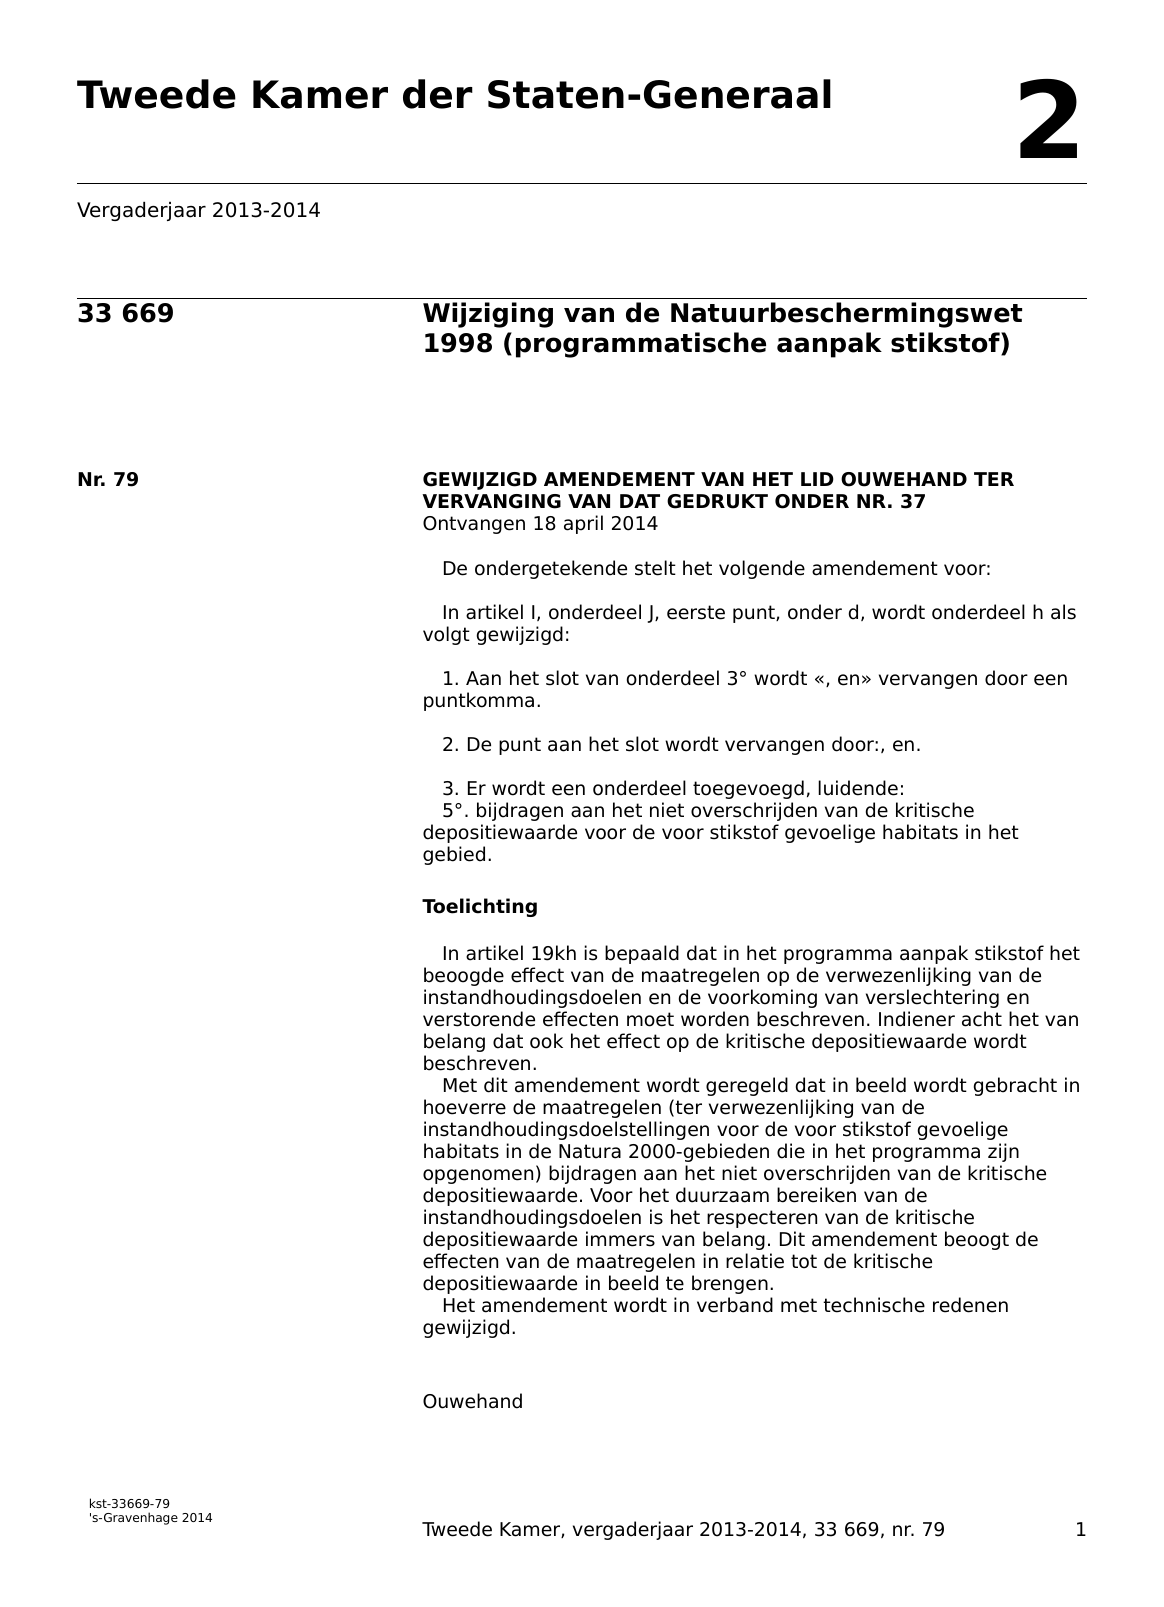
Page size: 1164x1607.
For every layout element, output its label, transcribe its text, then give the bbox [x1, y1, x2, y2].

text Met dit amendement wordt geregeld dat in beeld wordt gebracht in hoeverre de maatregelen (ter verwezenlijking van de instandhoudingsdoelstellingen voor de voor stikstof gevoelige habitats in de Natura 2000-gebieden die in het programma zijn opgenomen) bijdragen aan het niet overschrijden van de kritische depositiewaarde. Voor het duurzaam bereiken van de instandhoudingsdoelen is het respecteren van de kritische depositiewaarde immers van belang. Dit amendement beoogt de effecten van de maatregelen in relatie tot de kritische depositiewaarde in beeld te brengen. [422, 1075, 1087, 1295]
text 3. Er wordt een onderdeel toegevoegd, luidende: [422, 778, 1087, 800]
text Het amendement wordt in verband met technische redenen gewijzigd. [422, 1295, 1087, 1339]
subtitle Nr. 79 GEWIJZIGD AMENDEMENT VAN HET LID OUWEHAND TER VERVANGING VAN DAT GEDRUKT ONDER NR. 37 [77, 469, 1087, 513]
text Ouwehand [422, 1369, 1087, 1413]
table_cell Vergaderjaar 2013-2014 [77, 184, 1087, 298]
text 2. De punt aan het slot wordt vervangen door:, en. [422, 734, 1087, 756]
text 1. Aan het slot van onderdeel 3° wordt «, en» vervangen door een puntkomma. [422, 668, 1087, 712]
subtitle Toelichting [422, 896, 1087, 918]
text kst-33669-79 [88, 1497, 323, 1511]
text Ontvangen 18 april 2014 [422, 513, 1087, 535]
subtitle 33 669 Wijziging van de Natuurbeschermingswet 1998 (programmatische aanpak stikstof) [77, 299, 1087, 358]
text In artikel 19kh is bepaald dat in het programma aanpak stikstof het beoogde effect van de maatregelen op de verwezenlijking van de instandhoudingsdoelen en de voorkoming van verslechtering en verstorende effecten moet worden beschreven. Indiener acht het van belang dat ook het effect op de kritische depositiewaarde wordt beschreven. [422, 943, 1087, 1075]
table_header 2 [886, 59, 1087, 183]
text De ondergetekende stelt het volgende amendement voor: [422, 557, 1087, 579]
text 5°. bijdragen aan het niet overschrijden van de kritische depositiewaarde voor de voor stikstof gevoelige habitats in het gebied. [422, 800, 1087, 866]
table_header Tweede Kamer der Staten-Generaal [77, 59, 886, 183]
text 's-Gravenhage 2014 [88, 1511, 323, 1525]
text In artikel I, onderdeel J, eerste punt, onder d, wordt onderdeel h als volgt gewijzigd: [422, 602, 1087, 646]
